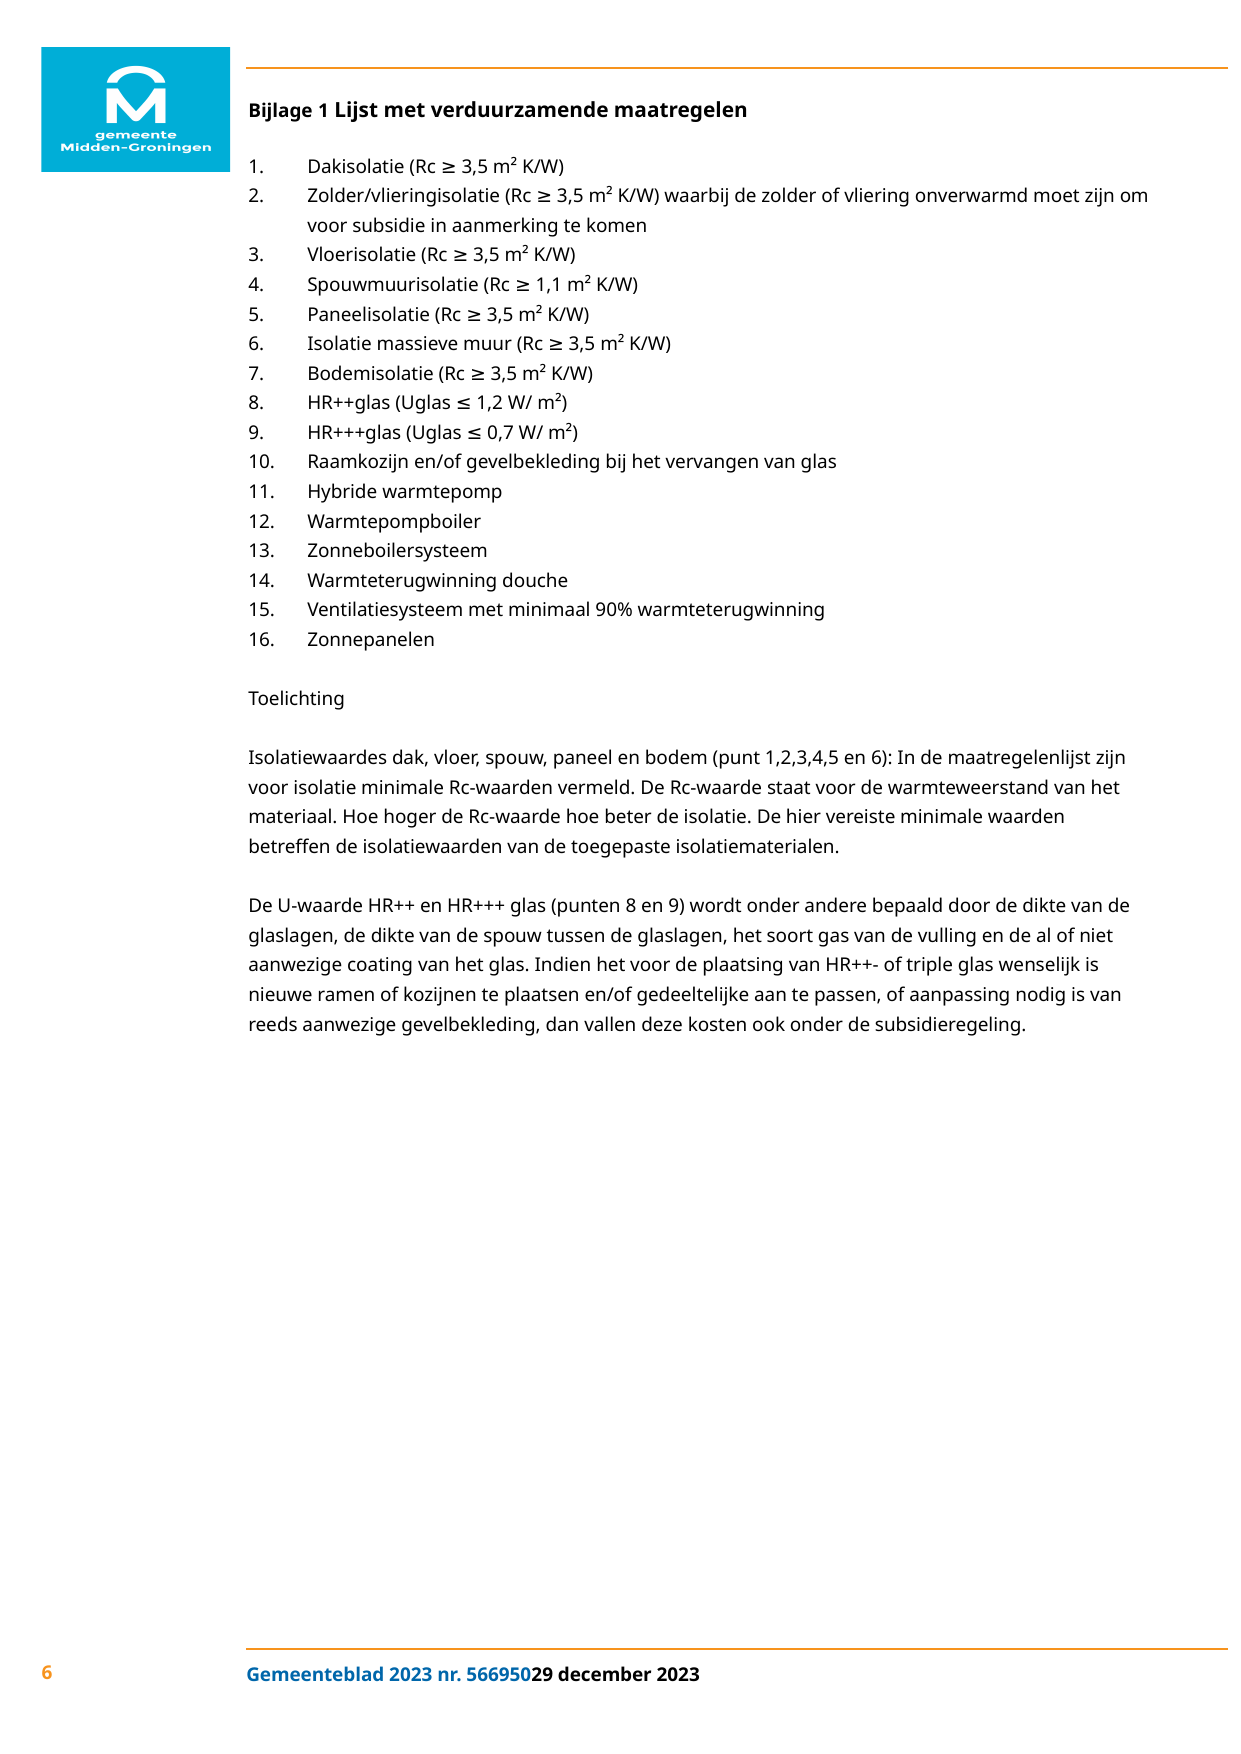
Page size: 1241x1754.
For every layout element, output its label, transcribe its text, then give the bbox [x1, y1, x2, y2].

text Isolatiewaardes dak, vloer, spouw, paneel en bodem (punt 1,2,3,4,5 en 6): In de maatregelenlijst zijn voor isolatie minimale Rc-waarden vermeld. De Rc-waarde staat voor de warmteweerstand van het materiaal. Hoe hoger de Rc-waarde hoe beter de isolatie. De hier vereiste minimale waarden betreffen de isolatiewaarden van de toegepaste isolatiematerialen. [248, 744, 1152, 859]
list Vloerisolatie (Rc ≥ 3,5 m² K/W) [248, 242, 1152, 267]
picture [184, 146, 190, 153]
list Ventilatiesysteem met minimaal 90% warmteterugwinning [248, 597, 1152, 622]
list Isolatie massieve muur (Rc ≥ 3,5 m² K/W) [248, 330, 1152, 356]
list Warmteterugwinning douche [248, 567, 1152, 593]
list HR++glas (Uglas ≤ 1,2 W/ m²) [248, 389, 1152, 415]
list Raamkozijn en/of gevelbekleding bij het vervangen van glas [248, 449, 1152, 474]
text De U-waarde HR++ en HR+++ glas (punten 8 en 9) wordt onder andere bepaald door de dikte van de glaslagen, de dikte van de spouw tussen de glaslagen, het soort gas van de vulling en de al of niet aanwezige coating van het glas. Indien het voor de plaatsing van HR++- of triple glas wenselijk is nieuwe ramen of kozijnen te plaatsen en/of gedeeltelijke aan te passen, of aanpassing nodig is van reeds aanwezige gevelbekleding, dan vallen deze kosten ook onder de subsidieregeling. [248, 892, 1152, 1037]
list Bodemisolatie (Rc ≥ 3,5 m² K/W) [248, 360, 1152, 386]
list Spouwmuurisolatie (Rc ≥ 1,1 m² K/W) [248, 271, 1152, 297]
list Paneelisolatie (Rc ≥ 3,5 m² K/W) [248, 301, 1152, 327]
text Toelichting [248, 685, 1152, 711]
list Zonnepanelen [248, 626, 1152, 652]
list HR+++glas (Uglas ≤ 0,7 W/ m²) [248, 419, 1152, 445]
list Zolder/vlieringisolatie (Rc ≥ 3,5 m² K/W) waarbij de zolder of vliering onverwarmd moet zijn om voor subsidie in aanmerking te komen [248, 182, 1152, 238]
list Warmtepompboiler [248, 508, 1152, 534]
list Hybride warmtepomp [248, 478, 1152, 504]
list Zonneboilersysteem [248, 537, 1152, 563]
text Bijlage 1 Lijst met verduurzamende maatregelen [248, 95, 1152, 123]
list Dakisolatie (Rc ≥ 3,5 m² K/W) [248, 153, 1152, 179]
picture [107, 89, 165, 122]
picture [108, 66, 164, 82]
